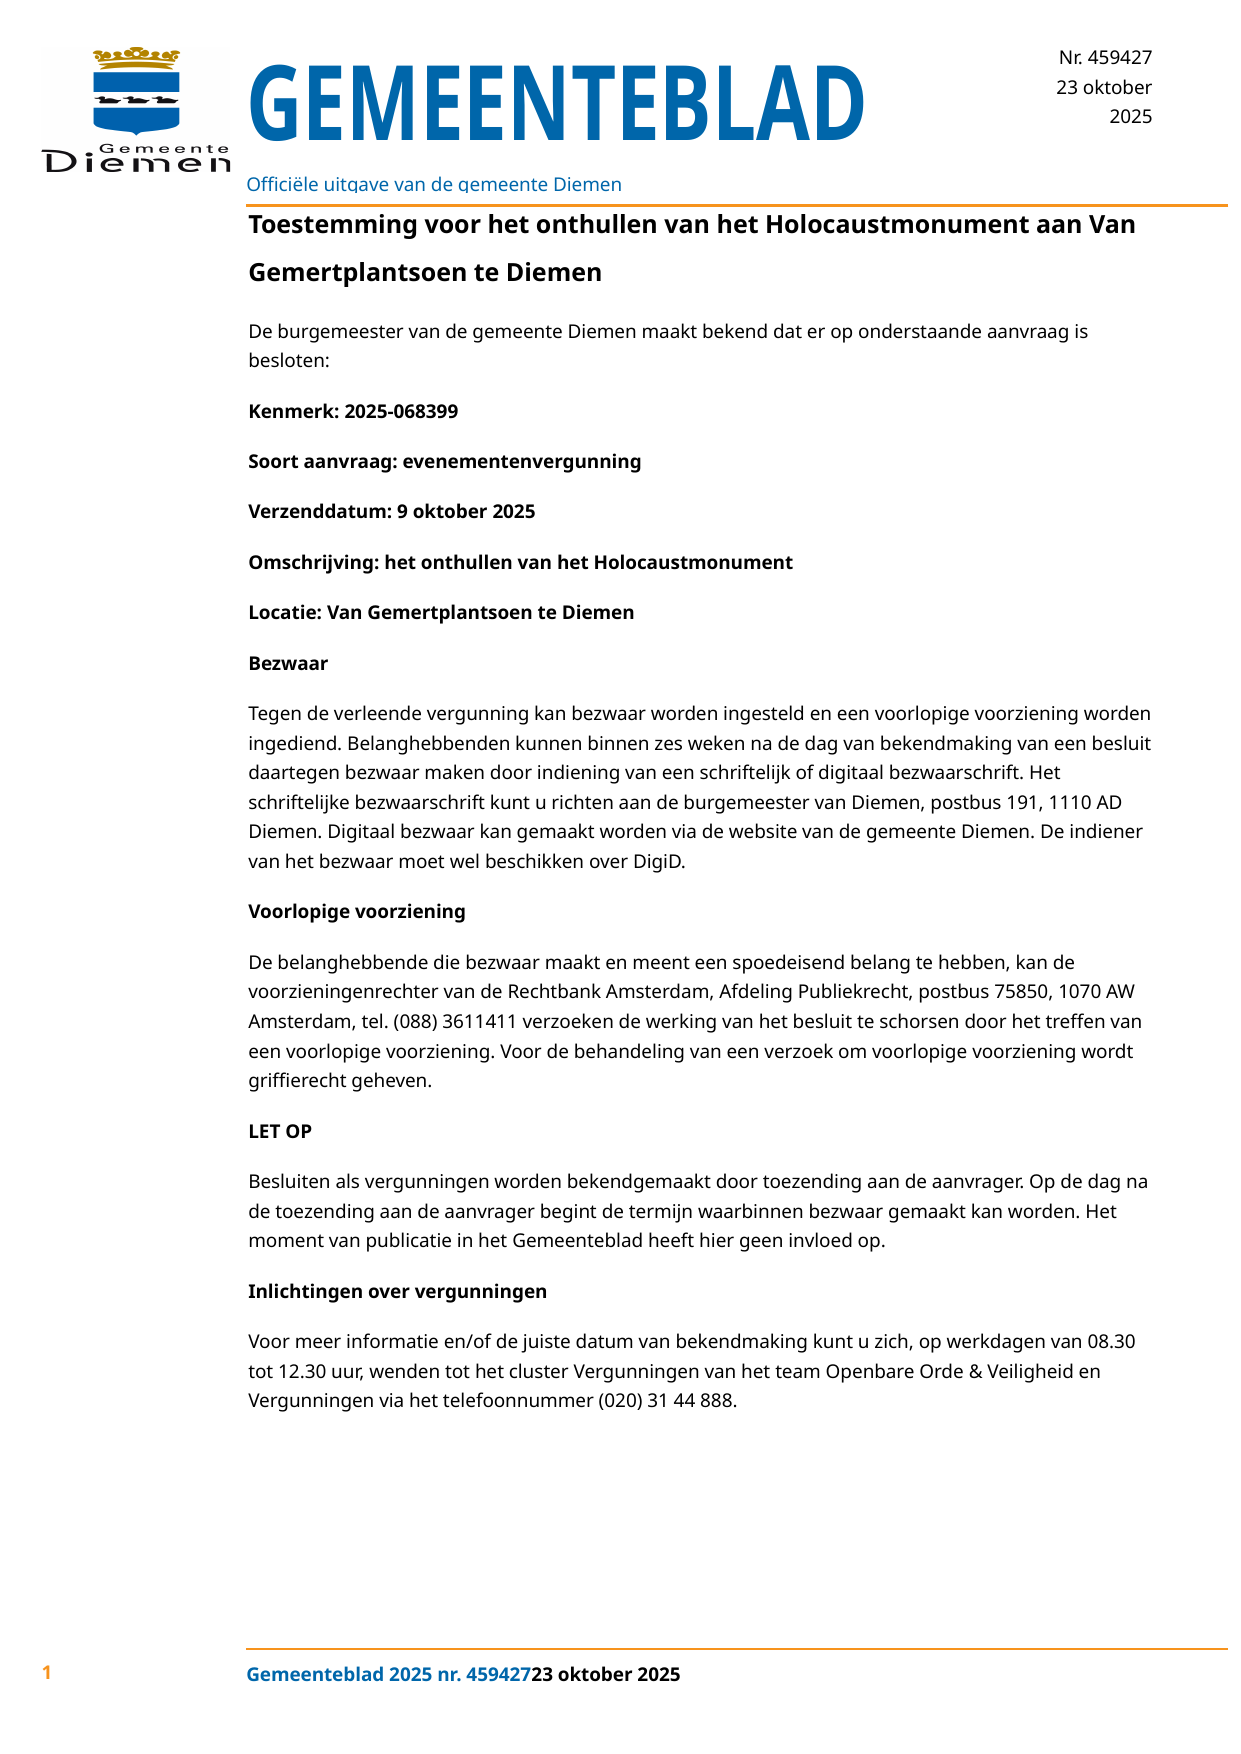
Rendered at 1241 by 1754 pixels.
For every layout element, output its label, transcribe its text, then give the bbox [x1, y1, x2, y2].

text Kenmerk: 2025-068399 [248, 398, 1152, 424]
text Voorlopige voorziening [248, 899, 1152, 924]
text Besluiten als vergunningen worden bekendgemaakt door toezending aan de aanvrager. Op de dag na de toezending aan de aanvrager begint de termijn waarbinnen bezwaar gemaakt kan worden. Het moment van publicatie in het Gemeenteblad heeft hier geen invloed op. [248, 1168, 1152, 1253]
picture [41, 47, 231, 172]
text Locatie: Van Gemertplantsoen te Diemen [248, 599, 1152, 625]
text Soort aanvraag: evenementenvergunning [248, 448, 1152, 474]
text De burgemeester van de gemeente Diemen maakt bekend dat er op onderstaande aanvraag is besloten: [248, 318, 1152, 373]
text De belanghebbende die bezwaar maakt en meent een spoedeisend belang te hebben, kan de voorzieningenrechter van de Rechtbank Amsterdam, Afdeling Publiekrecht, postbus 75850, 1070 AW Amsterdam, tel. (088) 3611411 verzoeken de werking van het besluit te schorsen door het treffen van een voorlopige voorziening. Voor de behandeling van een verzoek om voorlopige voorziening wordt griffierecht geheven. [248, 949, 1152, 1093]
text Inlichtingen over vergunningen [248, 1278, 1152, 1304]
text LET OP [248, 1118, 1152, 1144]
text Voor meer informatie en/of de juiste datum van bekendmaking kunt u zich, op werkdagen van 08.30 tot 12.30 uur, wenden tot het cluster Vergunningen van het team Openbare Orde & Veiligheid en Vergunningen via het telefoonnummer (020) 31 44 888. [248, 1328, 1152, 1413]
text Omschrijving: het onthullen van het Holocaustmonument [248, 549, 1152, 575]
text Verzenddatum: 9 oktober 2025 [248, 499, 1152, 524]
text Tegen de verleende vergunning kan bezwaar worden ingesteld en een voorlopige voorziening worden ingediend. Belanghebbenden kunnen binnen zes weken na de dag van bekendmaking van een besluit daartegen bezwaar maken door indiening van een schriftelijk of digitaal bezwaarschrift. Het schriftelijke bezwaarschrift kunt u richten aan de burgemeester van Diemen, postbus 191, 1110 AD Diemen. Digitaal bezwaar kan gemaakt worden via de website van de gemeente Diemen. De indiener van het bezwaar moet wel beschikken over DigiD. [248, 700, 1152, 874]
text Bezwaar [248, 650, 1152, 676]
text Toestemming voor het onthullen van het Holocaustmonument aan Van Gemertplantsoen te Diemen [248, 207, 1152, 288]
